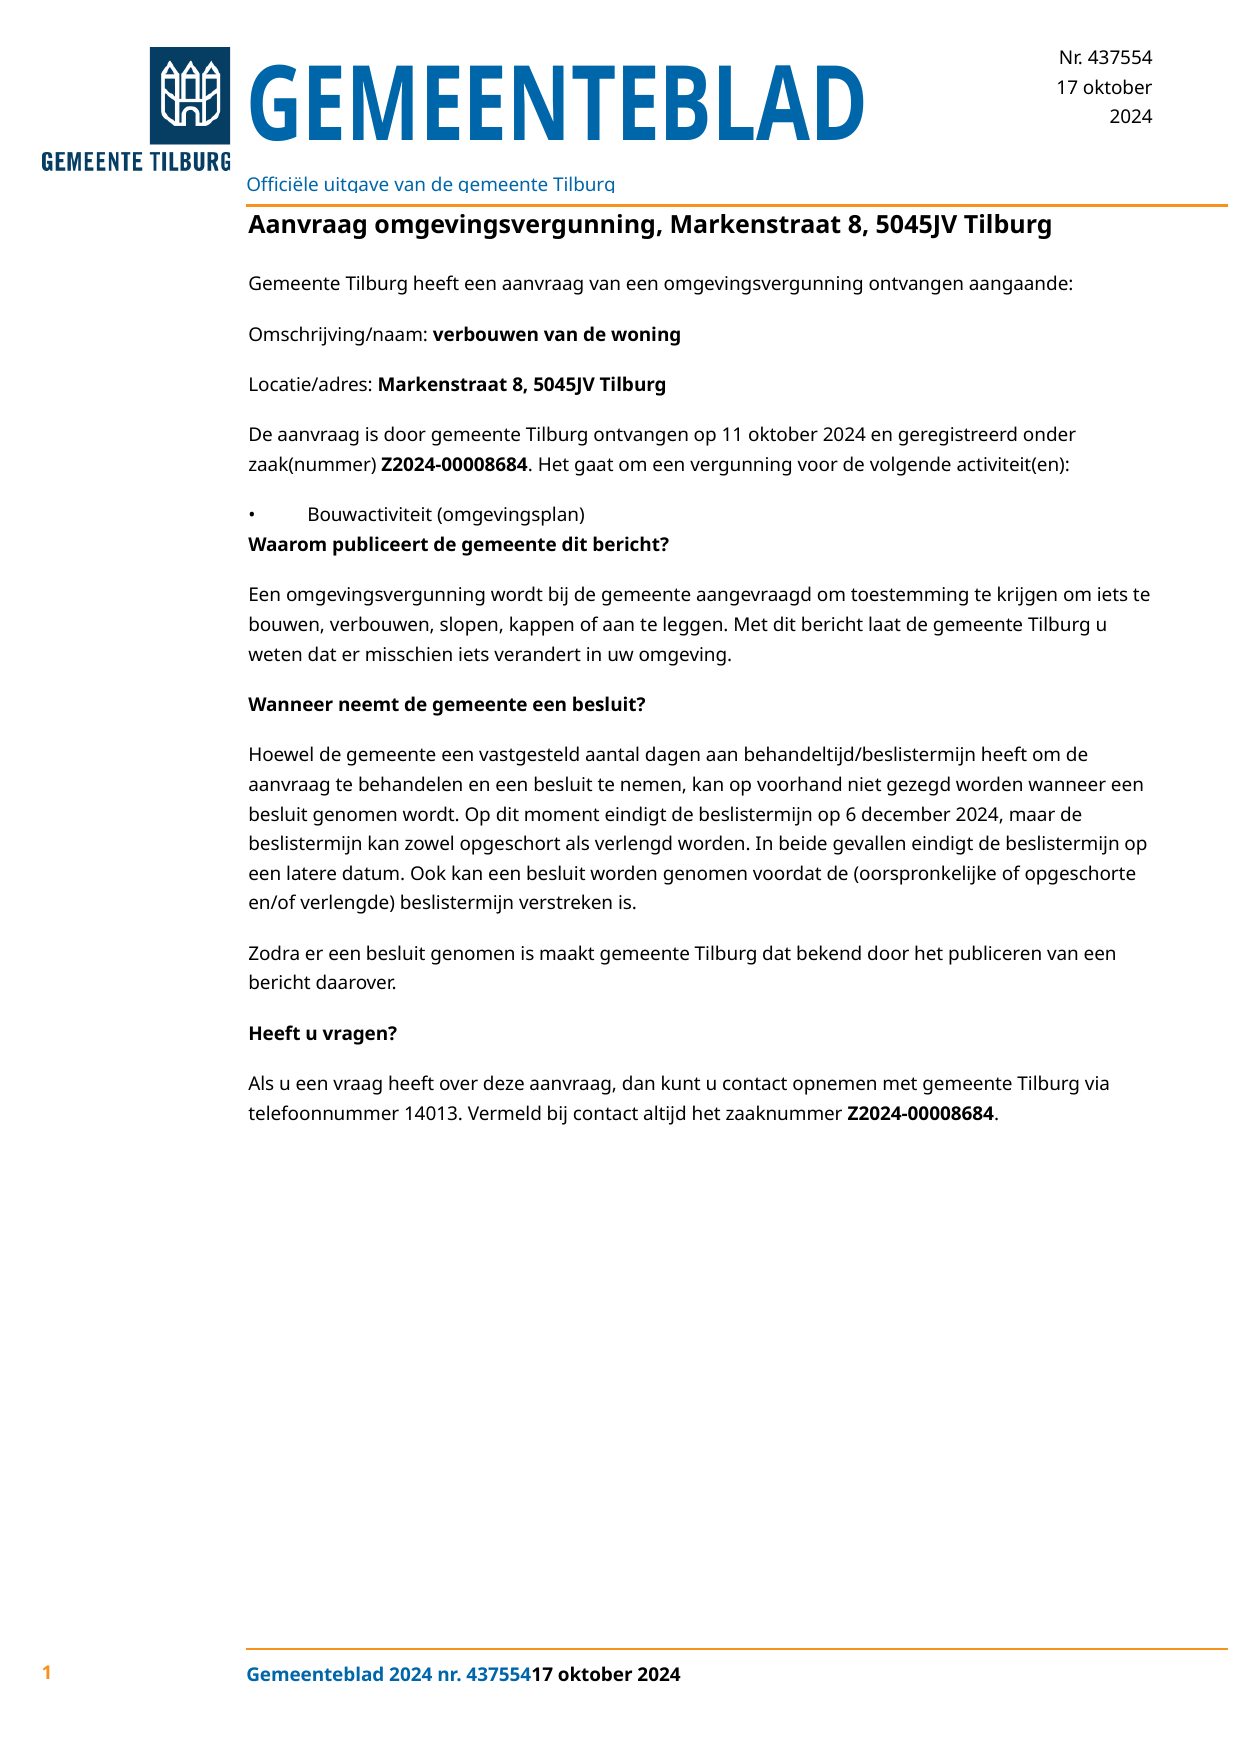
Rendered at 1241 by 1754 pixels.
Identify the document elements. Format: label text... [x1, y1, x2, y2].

text Locatie/adres: Markenstraat 8, 5045JV Tilburg [248, 371, 1152, 397]
text Omschrijving/naam: verbouwen van de woning [248, 321, 1152, 346]
picture [41, 47, 231, 172]
text Wanneer neemt de gemeente een besluit? [248, 691, 1152, 717]
text Hoewel de gemeente een vastgesteld aantal dagen aan behandeltijd/beslistermijn heeft om de aanvraag te behandelen en een besluit te nemen, kan op voorhand niet gezegd worden wanneer een besluit genomen wordt. Op dit moment eindigt de beslistermijn op 6 december 2024, maar de beslistermijn kan zowel opgeschort als verlengd worden. In beide gevallen eindigt de beslistermijn op een latere datum. Ook kan een besluit worden genomen voordat de (oorspronkelijke of opgeschorte en/of verlengde) beslistermijn verstreken is. [248, 742, 1152, 915]
text Als u een vraag heeft over deze aanvraag, dan kunt u contact opnemen met gemeente Tilburg via telefoonnummer 14013. Vermeld bij contact altijd het zaaknummer Z2024-00008684. [248, 1070, 1152, 1126]
text Heeft u vragen? [248, 1020, 1152, 1046]
text Zodra er een besluit genomen is maakt gemeente Tilburg dat bekend door het publiceren van een bericht daarover. [248, 940, 1152, 995]
text De aanvraag is door gemeente Tilburg ontvangen op 11 oktober 2024 en geregistreerd onder zaak(nummer) Z2024-00008684. Het gaat om een vergunning voor de volgende activiteit(en): [248, 422, 1152, 477]
text Een omgevingsvergunning wordt bij de gemeente aangevraagd om toestemming te krijgen om iets te bouwen, verbouwen, slopen, kappen of aan te leggen. Met dit bericht laat de gemeente Tilburg u weten dat er misschien iets verandert in uw omgeving. [248, 582, 1152, 666]
text Aanvraag omgevingsvergunning, Markenstraat 8, 5045JV Tilburg [248, 207, 1152, 241]
text Gemeente Tilburg heeft een aanvraag van een omgevingsvergunning ontvangen aangaande: [248, 270, 1152, 296]
text Waarom publiceert de gemeente dit bericht? [248, 531, 1152, 557]
list Bouwactiviteit (omgevingsplan) [248, 502, 1152, 527]
